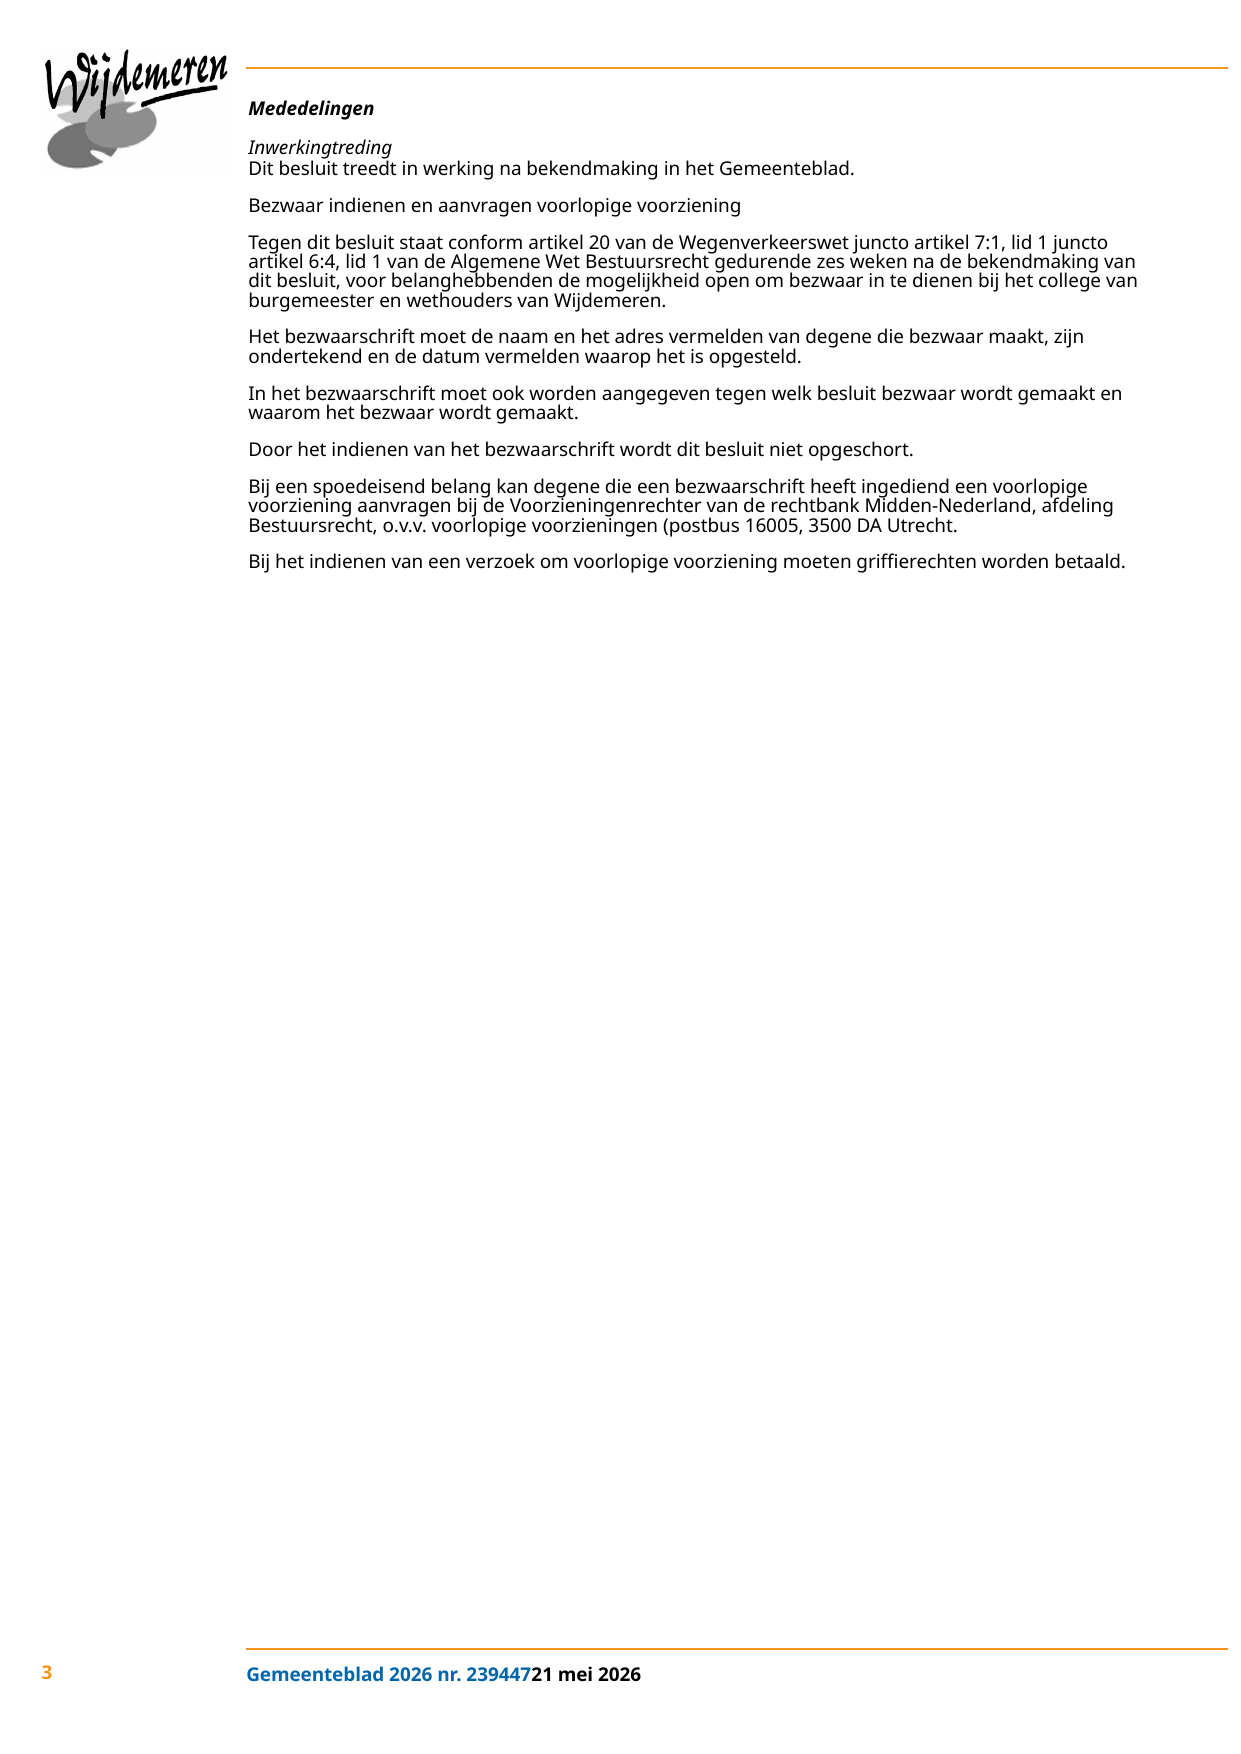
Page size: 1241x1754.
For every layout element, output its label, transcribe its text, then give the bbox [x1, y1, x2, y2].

text Mededelingen [248, 95, 1152, 121]
text Dit besluit treedt in werking na bekendmaking in het Gemeenteblad. [248, 160, 1152, 179]
text Door het indienen van het bezwaarschrift wordt dit besluit niet opgeschort. [248, 441, 1152, 460]
text Bij het indienen van een verzoek om voorlopige voorziening moeten griffierechten worden betaald. [248, 553, 1152, 573]
text Tegen dit besluit staat conform artikel 20 van de Wegenverkeerswet juncto artikel 7:1, lid 1 juncto artikel 6:4, lid 1 van de Algemene Wet Bestuursrecht gedurende zes weken na de bekendmaking van dit besluit, voor belanghebbenden de mogelijkheid open om bezwaar in te dienen bij het college van burgemeester en wethouders van Wijdemeren. [248, 234, 1152, 311]
text Bij een spoedeisend belang kan degene die een bezwaarschrift heeft ingediend een voorlopige voorziening aanvragen bij de Voorzieningenrechter van de rechtbank Midden-Nederland, afdeling Bestuursrecht, o.v.v. voorlopige voorzieningen (postbus 16005, 3500 DA Utrecht. [248, 478, 1152, 536]
text Bezwaar indienen en aanvragen voorlopige voorziening [248, 197, 1152, 216]
text In het bezwaarschrift moet ook worden aangegeven tegen welk besluit bezwaar wordt gemaakt en waarom het bezwaar wordt gemaakt. [248, 385, 1152, 423]
text Het bezwaarschrift moet de naam en het adres vermelden van degene die bezwaar maakt, zijn ondertekend en de datum vermelden waarop het is opgesteld. [248, 328, 1152, 367]
picture [41, 47, 231, 172]
text Inwerkingtreding [248, 134, 1152, 160]
